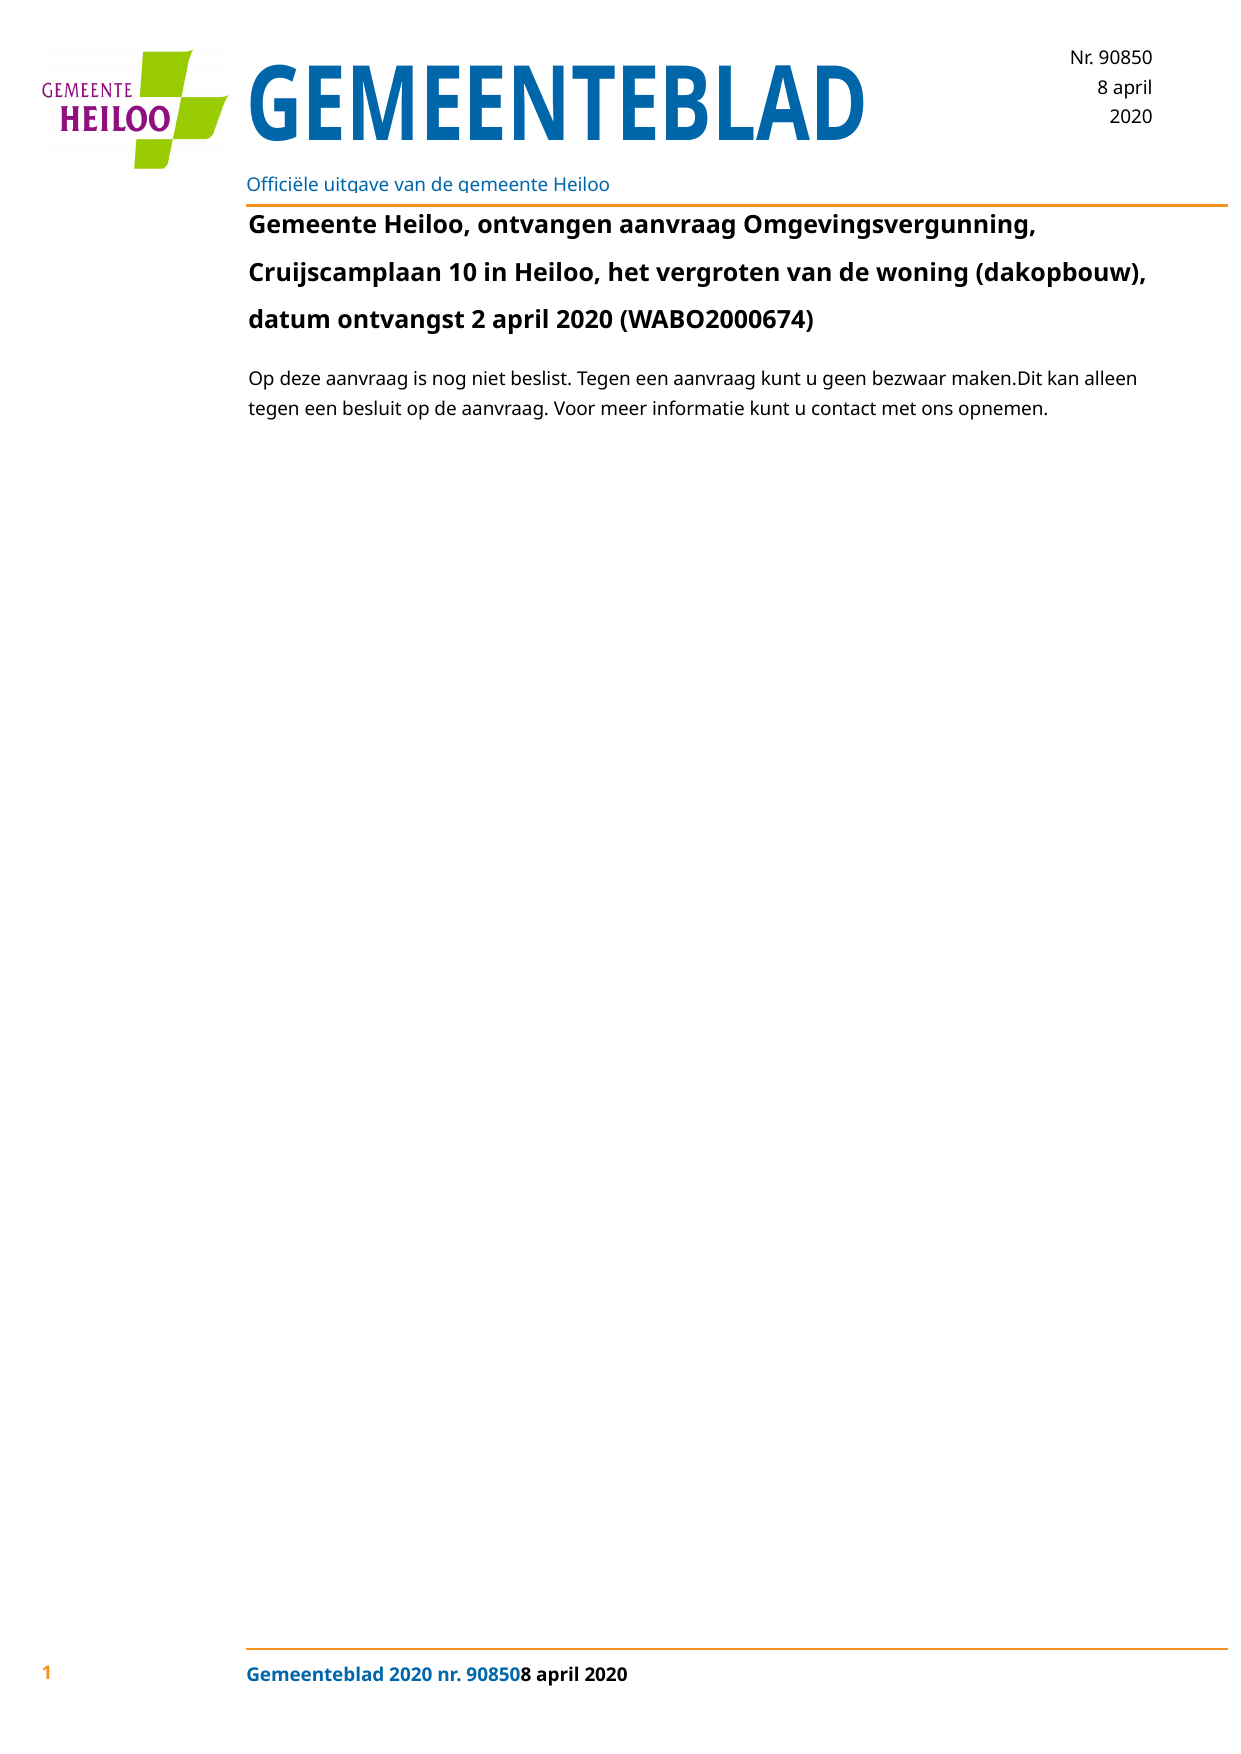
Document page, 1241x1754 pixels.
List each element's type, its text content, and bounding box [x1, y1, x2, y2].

text Gemeente Heiloo, ontvangen aanvraag Omgevingsvergunning, Cruijscamplaan 10 in Heiloo, het vergroten van de woning (dakopbouw), datum ontvangst 2 april 2020 (WABO2000674) [248, 207, 1152, 336]
text Op deze aanvraag is nog niet beslist. Tegen een aanvraag kunt u geen bezwaar maken.Dit kan alleen tegen een besluit op de aanvraag. Voor meer informatie kunt u contact met ons opnemen. [248, 366, 1152, 421]
picture [41, 47, 231, 172]
